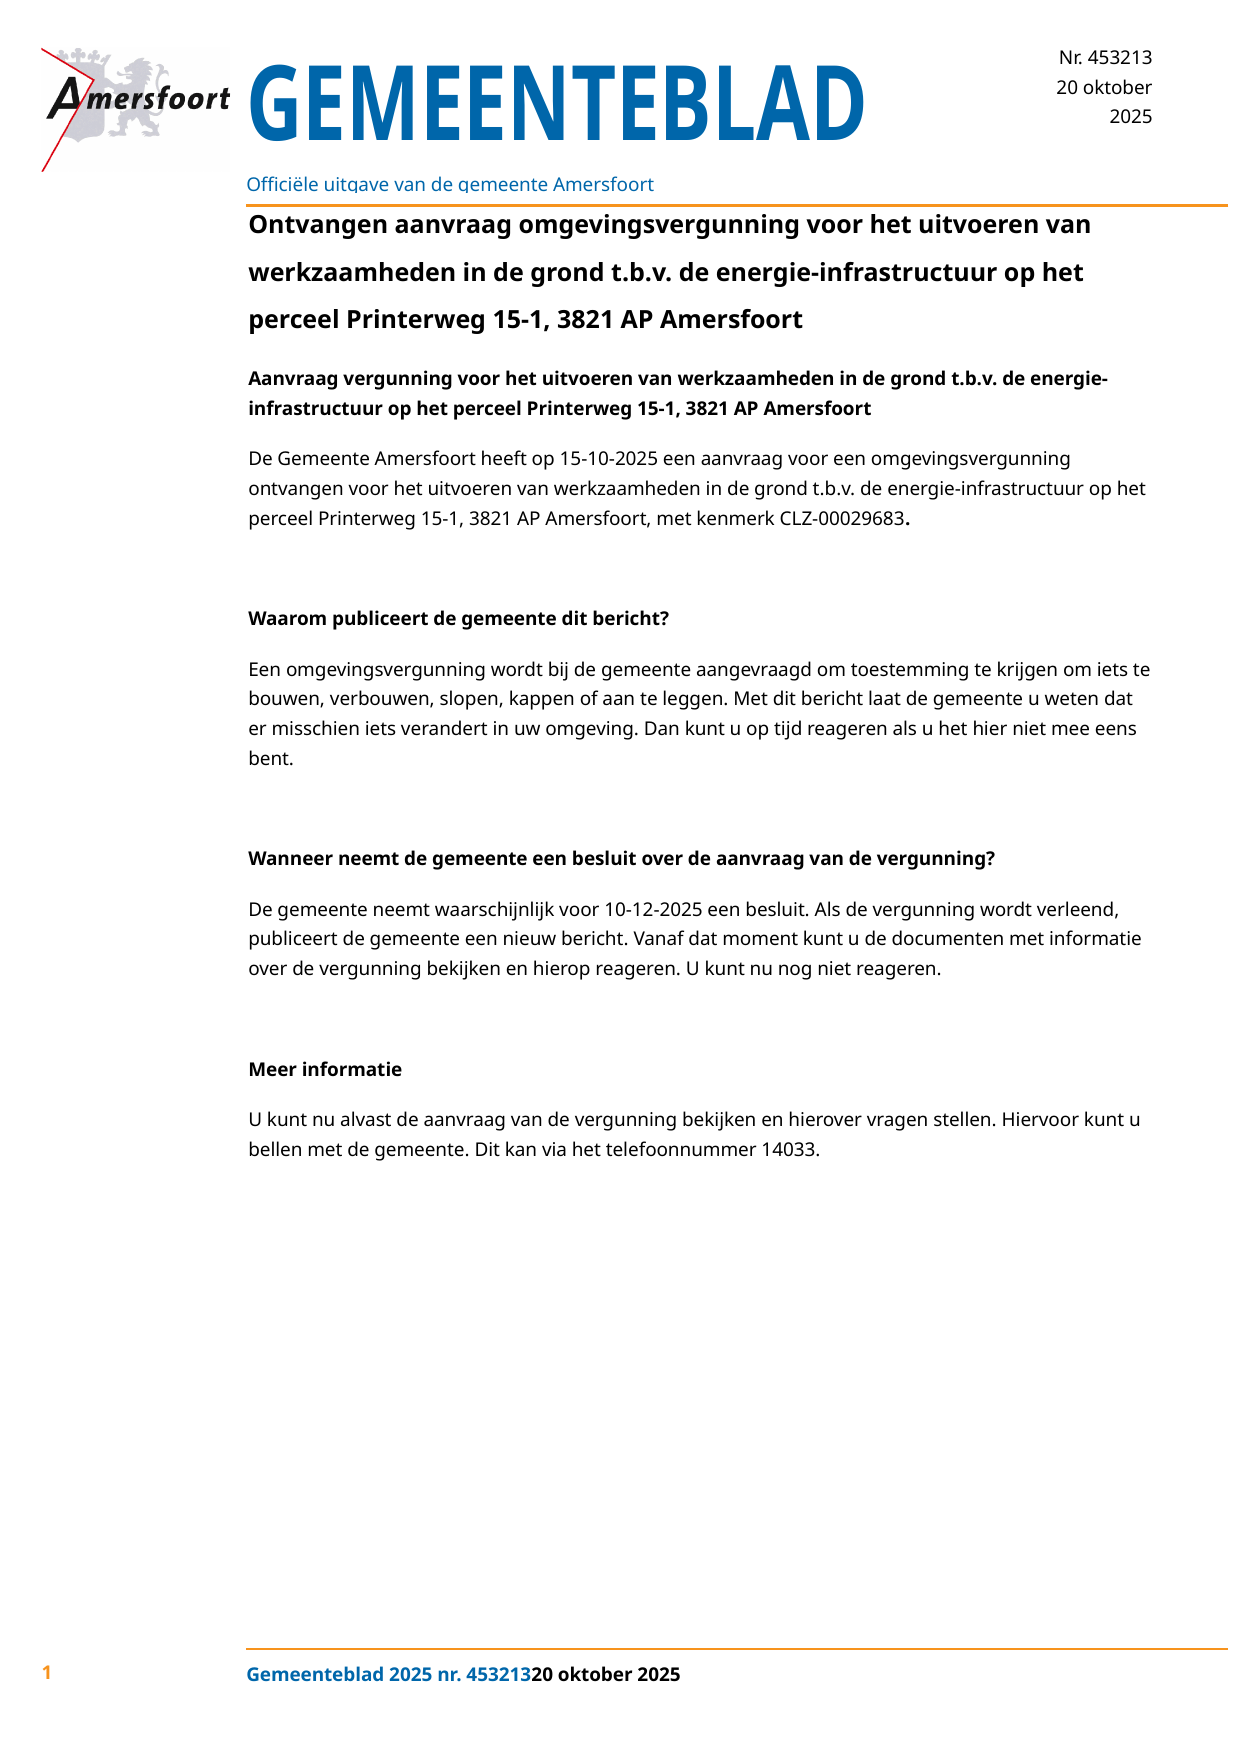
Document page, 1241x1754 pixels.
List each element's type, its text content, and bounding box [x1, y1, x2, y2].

text Ontvangen aanvraag omgevingsvergunning voor het uitvoeren van werkzaamheden in de grond t.b.v. de energie-infrastructuur op het perceel Printerweg 15-1, 3821 AP Amersfoort [248, 207, 1152, 336]
text Aanvraag vergunning voor het uitvoeren van werkzaamheden in de grond t.b.v. de energie-infrastructuur op het perceel Printerweg 15-1, 3821 AP Amersfoort [248, 366, 1152, 421]
text Waarom publiceert de gemeente dit bericht? [248, 606, 1152, 631]
text De gemeente neemt waarschijnlijk voor 10-12-2025 een besluit. Als de vergunning wordt verleend, publiceert de gemeente een nieuw bericht. Vanaf dat moment kunt u de documenten met informatie over de vergunning bekijken en hierop reageren. U kunt nu nog niet reageren. [248, 896, 1152, 981]
text Meer informatie [248, 1056, 1152, 1082]
text De Gemeente Amersfoort heeft op 15-10-2025 een aanvraag voor een omgevingsvergunning ontvangen voor het uitvoeren van werkzaamheden in de grond t.b.v. de energie-infrastructuur op het perceel Printerweg 15-1, 3821 AP Amersfoort, met kenmerk CLZ-00029683. [248, 446, 1152, 530]
text Een omgevingsvergunning wordt bij de gemeente aangevraagd om toestemming te krijgen om iets te bouwen, verbouwen, slopen, kappen of aan te leggen. Met dit bericht laat de gemeente u weten dat er misschien iets verandert in uw omgeving. Dan kunt u op tijd reageren als u het hier niet mee eens bent. [248, 656, 1152, 770]
text U kunt nu alvast de aanvraag van de vergunning bekijken en hierover vragen stellen. Hiervoor kunt u bellen met de gemeente. Dit kan via het telefoonnummer 14033. [248, 1106, 1152, 1162]
picture [41, 47, 231, 172]
text Wanneer neemt de gemeente een besluit over de aanvraag van de vergunning? [248, 846, 1152, 871]
